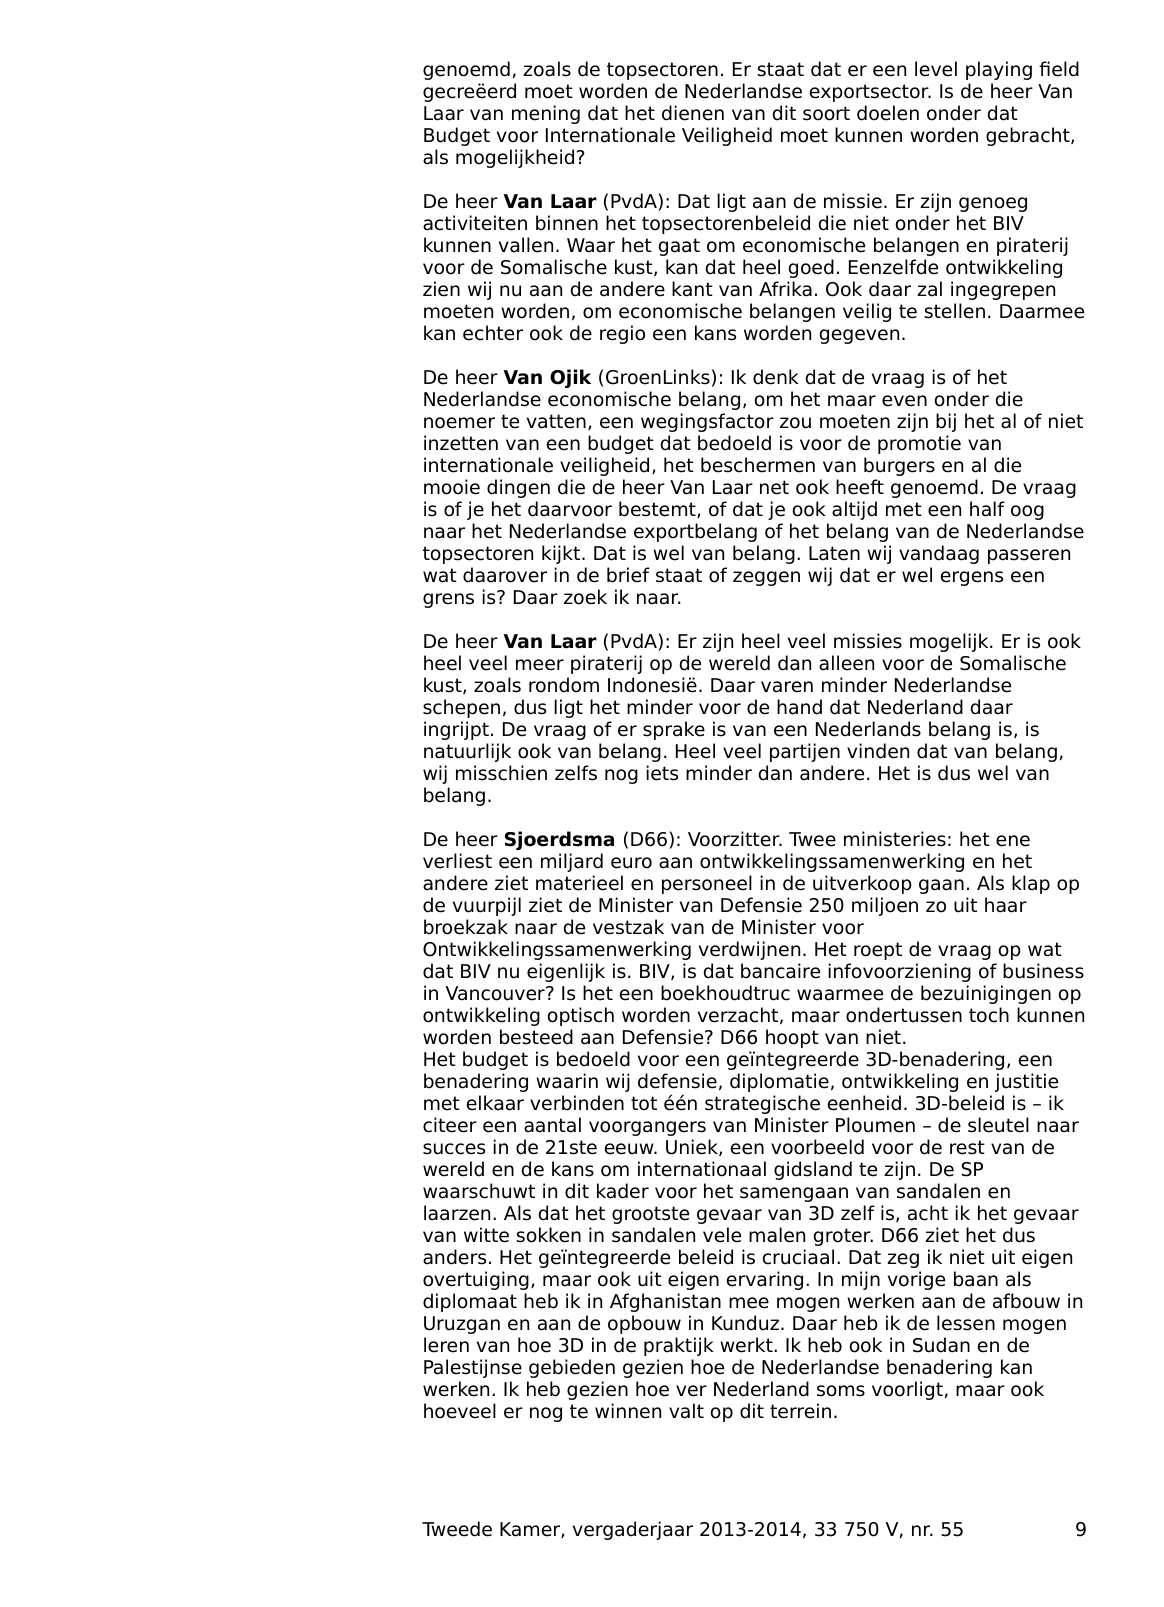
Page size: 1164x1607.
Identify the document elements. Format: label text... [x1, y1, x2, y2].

text De heer Sjoerdsma (D66): Voorzitter. Twee ministeries: het ene verliest een miljard euro aan ontwikkelingssamenwerking en het andere ziet materieel en personeel in de uitverkoop gaan. Als klap op de vuurpijl ziet de Minister van Defensie 250 miljoen zo uit haar broekzak naar de vestzak van de Minister voor Ontwikkelingssamenwerking verdwijnen. Het roept de vraag op wat dat BIV nu eigenlijk is. BIV, is dat bancaire infovoorziening of business in Vancouver? Is het een boekhoudtruc waarmee de bezuinigingen op ontwikkeling optisch worden verzacht, maar ondertussen toch kunnen worden besteed aan Defensie? D66 hoopt van niet. [422, 829, 1087, 1049]
text Het budget is bedoeld voor een geïntegreerde 3D-benadering, een benadering waarin wij defensie, diplomatie, ontwikkeling en justitie met elkaar verbinden tot één strategische eenheid. 3D-beleid is – ik citeer een aantal voorgangers van Minister Ploumen – de sleutel naar succes in de 21ste eeuw. Uniek, een voorbeeld voor de rest van de wereld en de kans om internationaal gidsland te zijn. De SP waarschuwt in dit kader voor het samengaan van sandalen en laarzen. Als dat het grootste gevaar van 3D zelf is, acht ik het gevaar van witte sokken in sandalen vele malen groter. D66 ziet het dus anders. Het geïntegreerde beleid is cruciaal. Dat zeg ik niet uit eigen overtuiging, maar ook uit eigen ervaring. In mijn vorige baan als diplomaat heb ik in Afghanistan mee mogen werken aan de afbouw in Uruzgan en aan de opbouw in Kunduz. Daar heb ik de lessen mogen leren van hoe 3D in de praktijk werkt. Ik heb ook in Sudan en de Palestijnse gebieden gezien hoe de Nederlandse benadering kan werken. Ik heb gezien hoe ver Nederland soms voorligt, maar ook hoeveel er nog te winnen valt op dit terrein. [422, 1049, 1087, 1423]
text De heer Van Laar (PvdA): Er zijn heel veel missies mogelijk. Er is ook heel veel meer piraterij op de wereld dan alleen voor de Somalische kust, zoals rondom Indonesië. Daar varen minder Nederlandse schepen, dus ligt het minder voor de hand dat Nederland daar ingrijpt. De vraag of er sprake is van een Nederlands belang is, is natuurlijk ook van belang. Heel veel partijen vinden dat van belang, wij misschien zelfs nog iets minder dan andere. Het is dus wel van belang. [422, 631, 1087, 807]
text genoemd, zoals de topsectoren. Er staat dat er een level playing field gecreëerd moet worden de Nederlandse exportsector. Is de heer Van Laar van mening dat het dienen van dit soort doelen onder dat Budget voor Internationale Veiligheid moet kunnen worden gebracht, als mogelijkheid? [422, 59, 1087, 169]
text De heer Van Laar (PvdA): Dat ligt aan de missie. Er zijn genoeg activiteiten binnen het topsectorenbeleid die niet onder het BIV kunnen vallen. Waar het gaat om economische belangen en piraterij voor de Somalische kust, kan dat heel goed. Eenzelfde ontwikkeling zien wij nu aan de andere kant van Afrika. Ook daar zal ingegrepen moeten worden, om economische belangen veilig te stellen. Daarmee kan echter ook de regio een kans worden gegeven. [422, 191, 1087, 345]
text De heer Van Ojik (GroenLinks): Ik denk dat de vraag is of het Nederlandse economische belang, om het maar even onder die noemer te vatten, een wegingsfactor zou moeten zijn bij het al of niet inzetten van een budget dat bedoeld is voor de promotie van internationale veiligheid, het beschermen van burgers en al die mooie dingen die de heer Van Laar net ook heeft genoemd. De vraag is of je het daarvoor bestemt, of dat je ook altijd met een half oog naar het Nederlandse exportbelang of het belang van de Nederlandse topsectoren kijkt. Dat is wel van belang. Laten wij vandaag passeren wat daarover in de brief staat of zeggen wij dat er wel ergens een grens is? Daar zoek ik naar. [422, 367, 1087, 609]
